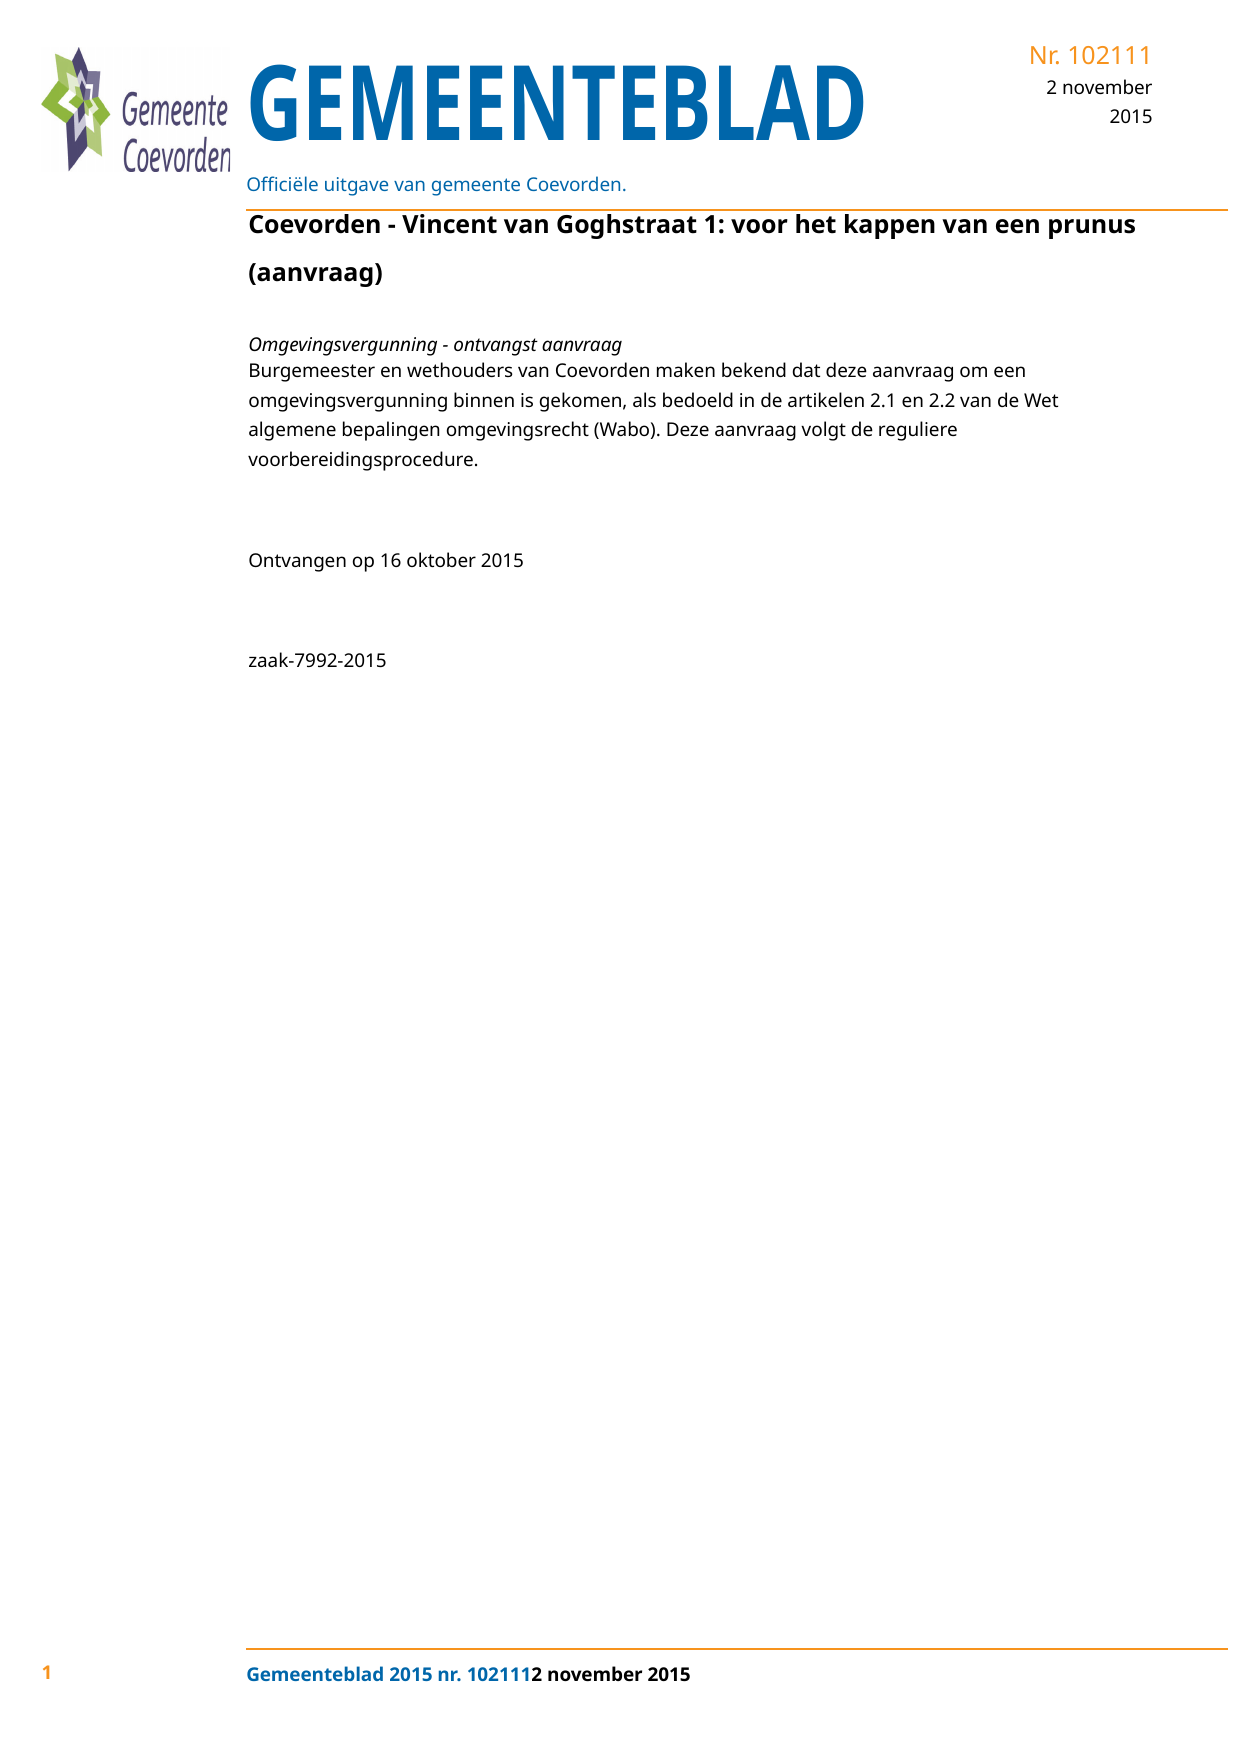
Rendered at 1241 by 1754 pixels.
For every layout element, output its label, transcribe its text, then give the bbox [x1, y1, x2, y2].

text Burgemeester en wethouders van Coevorden maken bekend dat deze aanvraag om een omgevingsvergunning binnen is gekomen, als bedoeld in de artikelen 2.1 en 2.2 van de Wet algemene bepalingen omgevingsrecht (Wabo). Deze aanvraag volgt de reguliere voorbereidingsprocedure. [248, 357, 1152, 472]
picture [41, 47, 231, 172]
text Omgevingsvergunning - ontvangst aanvraag [248, 331, 1152, 357]
text Ontvangen op 16 oktober 2015 [248, 547, 1152, 572]
text Coevorden - Vincent van Goghstraat 1: voor het kappen van een prunus (aanvraag) [248, 211, 1152, 288]
text zaak-7992-2015 [248, 648, 1152, 673]
